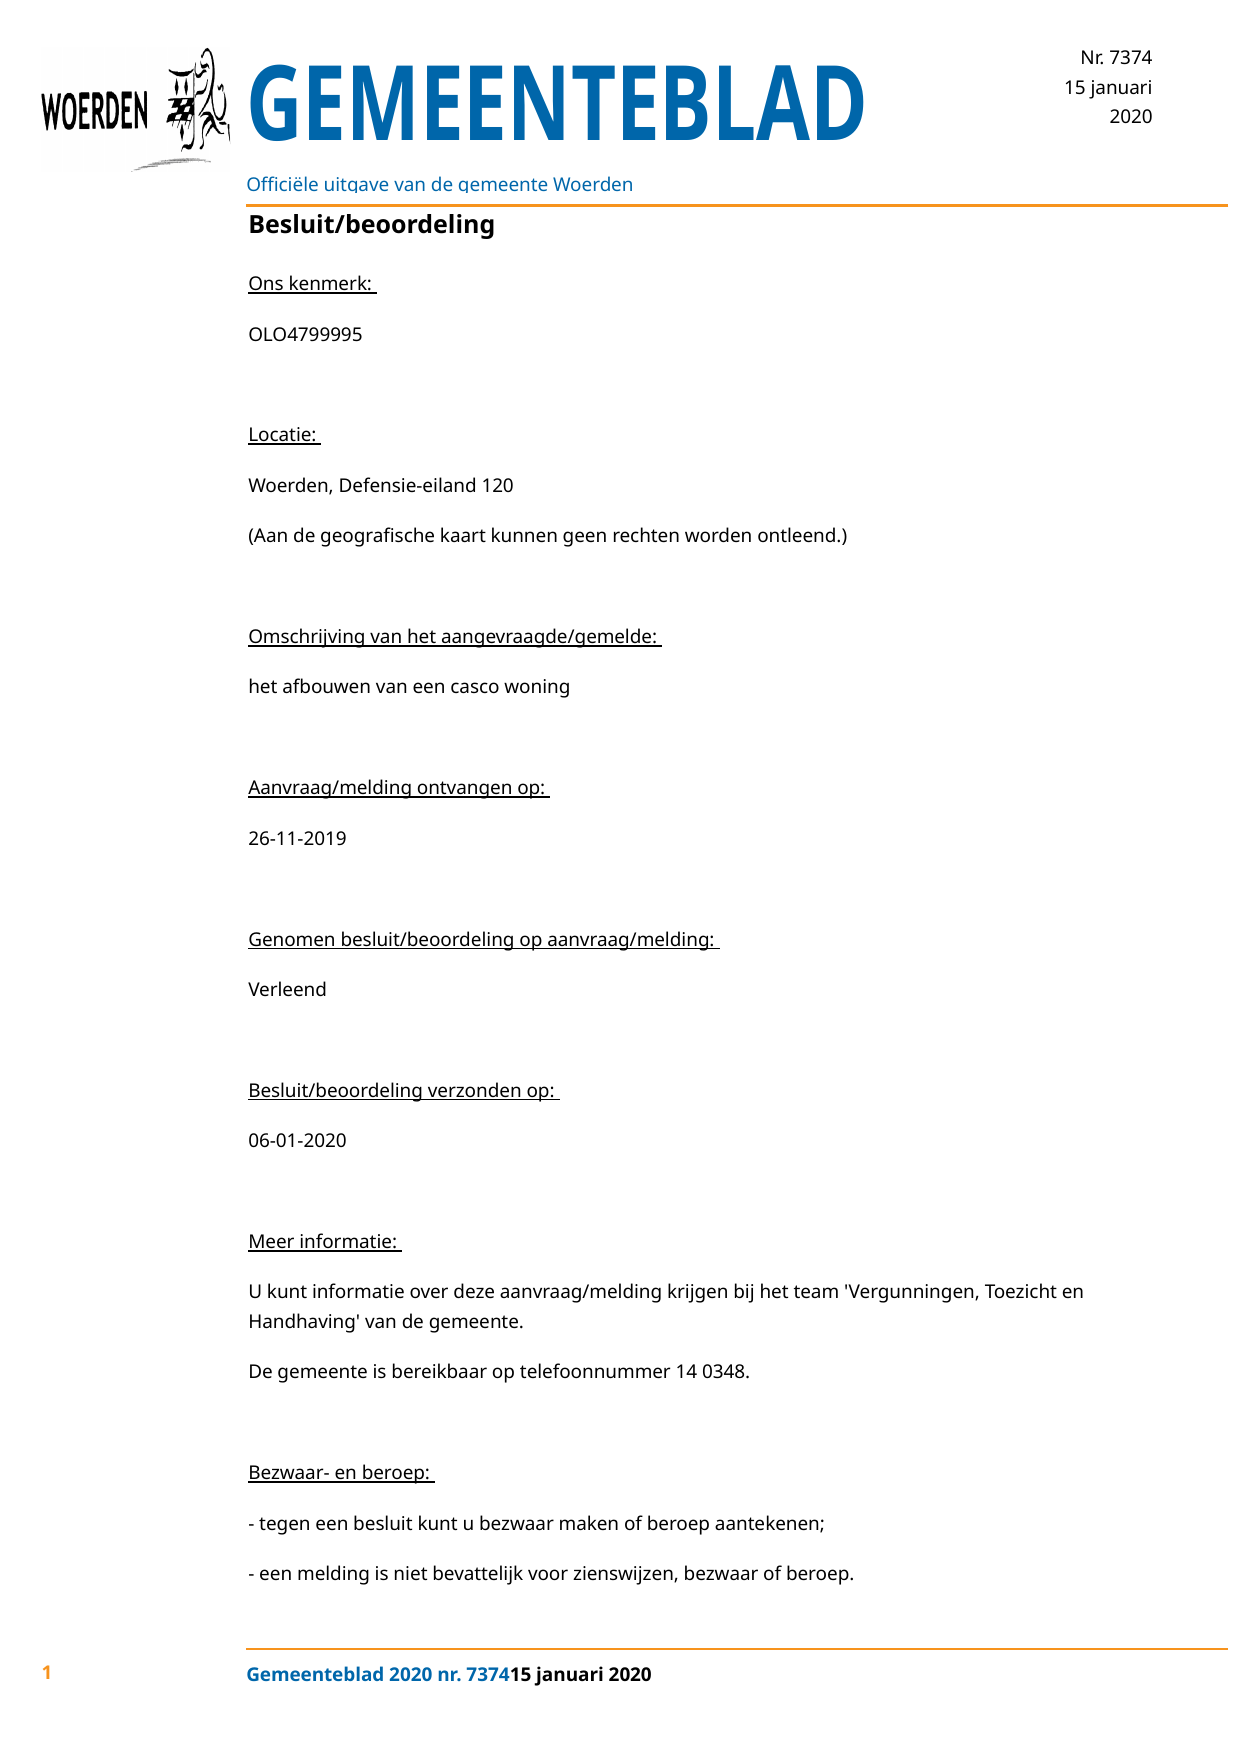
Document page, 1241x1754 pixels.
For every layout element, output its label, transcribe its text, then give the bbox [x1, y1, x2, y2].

text Locatie: [248, 422, 1152, 447]
text Bezwaar- en beroep: [248, 1459, 1152, 1485]
text 26-11-2019 [248, 825, 1152, 851]
text Genomen besluit/beoordeling op aanvraag/melding: [248, 926, 1152, 951]
text - een melding is niet bevattelijk voor zienswijzen, bezwaar of beroep. [248, 1560, 1152, 1586]
text U kunt informatie over deze aanvraag/melding krijgen bij het team 'Vergunningen, Toezicht en Handhaving' van de gemeente. [248, 1279, 1152, 1334]
text het afbouwen van een casco woning [248, 674, 1152, 699]
picture [41, 47, 231, 172]
text De gemeente is bereikbaar op telefoonnummer 14 0348. [248, 1359, 1152, 1384]
text Meer informatie: [248, 1228, 1152, 1254]
text Aanvraag/melding ontvangen op: [248, 774, 1152, 800]
text - tegen een besluit kunt u bezwaar maken of beroep aantekenen; [248, 1510, 1152, 1536]
text Omschrijving van het aangevraagde/gemelde: [248, 623, 1152, 649]
text OLO4799995 [248, 321, 1152, 346]
text 06-01-2020 [248, 1127, 1152, 1153]
text Woerden, Defensie-eiland 120 [248, 472, 1152, 498]
text Besluit/beoordeling [248, 207, 1152, 241]
text (Aan de geografische kaart kunnen geen rechten worden ontleend.) [248, 522, 1152, 548]
text Ons kenmerk: [248, 270, 1152, 296]
text Verleend [248, 976, 1152, 1002]
text Besluit/beoordeling verzonden op: [248, 1077, 1152, 1103]
